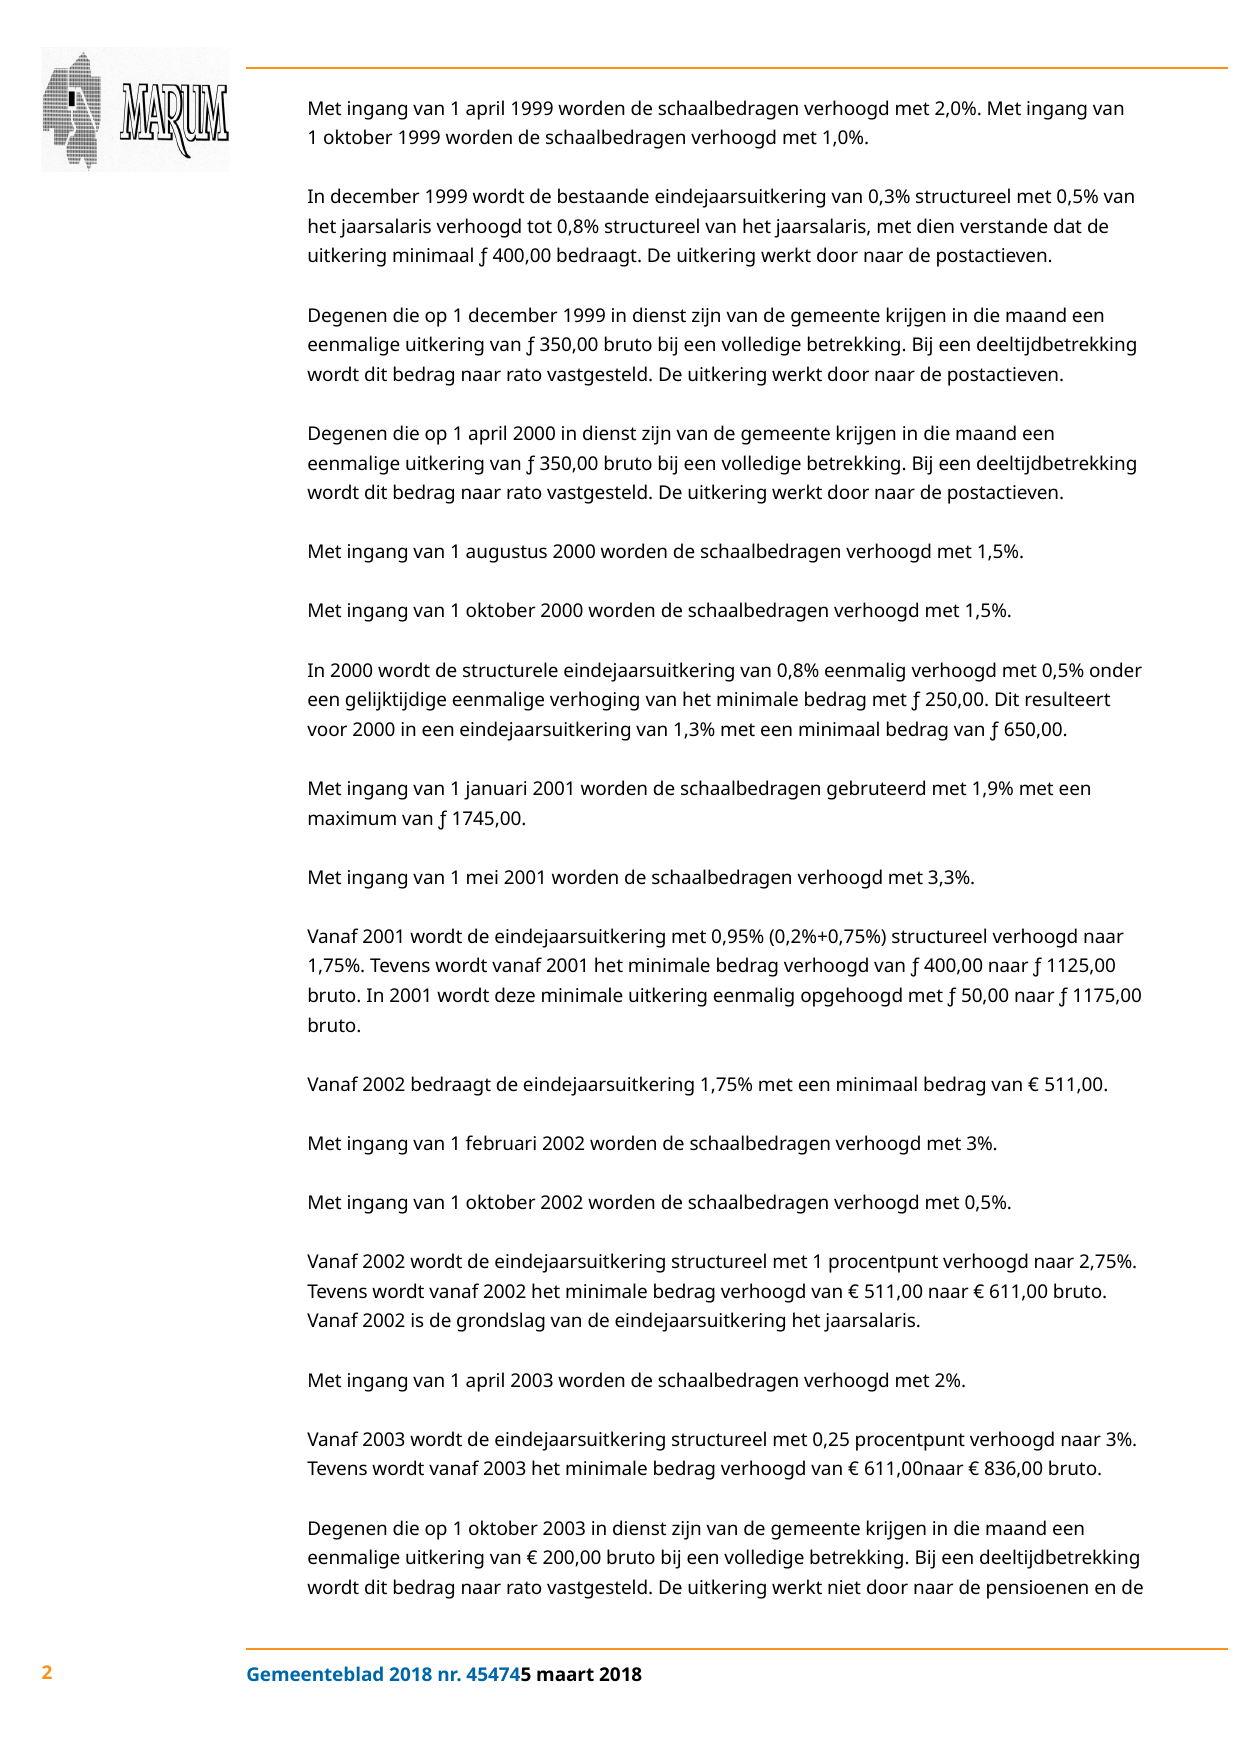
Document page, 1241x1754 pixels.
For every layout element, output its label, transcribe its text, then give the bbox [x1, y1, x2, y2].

list In 2000 wordt de structurele eindejaarsuitkering van 0,8% eenmalig verhoogd met 0,5% onder een gelijktijdige eenmalige verhoging van het minimale bedrag met ƒ 250,00. Dit resulteert voor 2000 in een eindejaarsuitkering van 1,3% met een minimaal bedrag van ƒ 650,00. [248, 657, 1152, 742]
list Met ingang van 1 oktober 2000 worden de schaalbedragen verhoogd met 1,5%. [248, 598, 1152, 623]
list Met ingang van 1 augustus 2000 worden de schaalbedragen verhoogd met 1,5%. [248, 538, 1152, 564]
list Vanaf 2003 wordt de eindejaarsuitkering structureel met 0,25 procentpunt verhoogd naar 3%. Tevens wordt vanaf 2003 het minimale bedrag verhoogd van € 611,00naar € 836,00 bruto. [248, 1426, 1152, 1481]
list Met ingang van 1 april 2003 worden de schaalbedragen verhoogd met 2%. [248, 1367, 1152, 1393]
list In december 1999 wordt de bestaande eindejaarsuitkering van 0,3% structureel met 0,5% van het jaarsalaris verhoogd tot 0,8% structureel van het jaarsalaris, met dien verstande dat de uitkering minimaal ƒ 400,00 bedraagt. De uitkering werkt door naar de postactieven. [248, 183, 1152, 268]
list Met ingang van 1 mei 2001 worden de schaalbedragen verhoogd met 3,3%. [248, 864, 1152, 890]
list Degenen die op 1 april 2000 in dienst zijn van de gemeente krijgen in die maand een eenmalige uitkering van ƒ 350,00 bruto bij een volledige betrekking. Bij een deeltijdbetrekking wordt dit bedrag naar rato vastgesteld. De uitkering werkt door naar de postactieven. [248, 420, 1152, 505]
picture [41, 47, 231, 172]
list Degenen die op 1 december 1999 in dienst zijn van de gemeente krijgen in die maand een eenmalige uitkering van ƒ 350,00 bruto bij een volledige betrekking. Bij een deeltijdbetrekking wordt dit bedrag naar rato vastgesteld. De uitkering werkt door naar de postactieven. [248, 302, 1152, 387]
list Met ingang van 1 april 1999 worden de schaalbedragen verhoogd met 2,0%. Met ingang van 1 oktober 1999 worden de schaalbedragen verhoogd met 1,0%. [248, 95, 1152, 150]
list Vanaf 2001 wordt de eindejaarsuitkering met 0,95% (0,2%+0,75%) structureel verhoogd naar 1,75%. Tevens wordt vanaf 2001 het minimale bedrag verhoogd van ƒ 400,00 naar ƒ 1125,00 bruto. In 2001 wordt deze minimale uitkering eenmalig opgehoogd met ƒ 50,00 naar ƒ 1175,00 bruto. [248, 923, 1152, 1038]
list Met ingang van 1 februari 2002 worden de schaalbedragen verhoogd met 3%. [248, 1130, 1152, 1156]
list Vanaf 2002 bedraagt de eindejaarsuitkering 1,75% met een minimaal bedrag van € 511,00. [248, 1071, 1152, 1097]
list Vanaf 2002 wordt de eindejaarsuitkering structureel met 1 procentpunt verhoogd naar 2,75%. Tevens wordt vanaf 2002 het minimale bedrag verhoogd van € 511,00 naar € 611,00 bruto. Vanaf 2002 is de grondslag van de eindejaarsuitkering het jaarsalaris. [248, 1248, 1152, 1333]
list Met ingang van 1 oktober 2002 worden de schaalbedragen verhoogd met 0,5%. [248, 1189, 1152, 1215]
list Degenen die op 1 oktober 2003 in dienst zijn van de gemeente krijgen in die maand een eenmalige uitkering van € 200,00 bruto bij een volledige betrekking. Bij een deeltijdbetrekking wordt dit bedrag naar rato vastgesteld. De uitkering werkt niet door naar de pensioenen en de [248, 1515, 1152, 1600]
list Met ingang van 1 januari 2001 worden de schaalbedragen gebruteerd met 1,9% met een maximum van ƒ 1745,00. [248, 775, 1152, 831]
